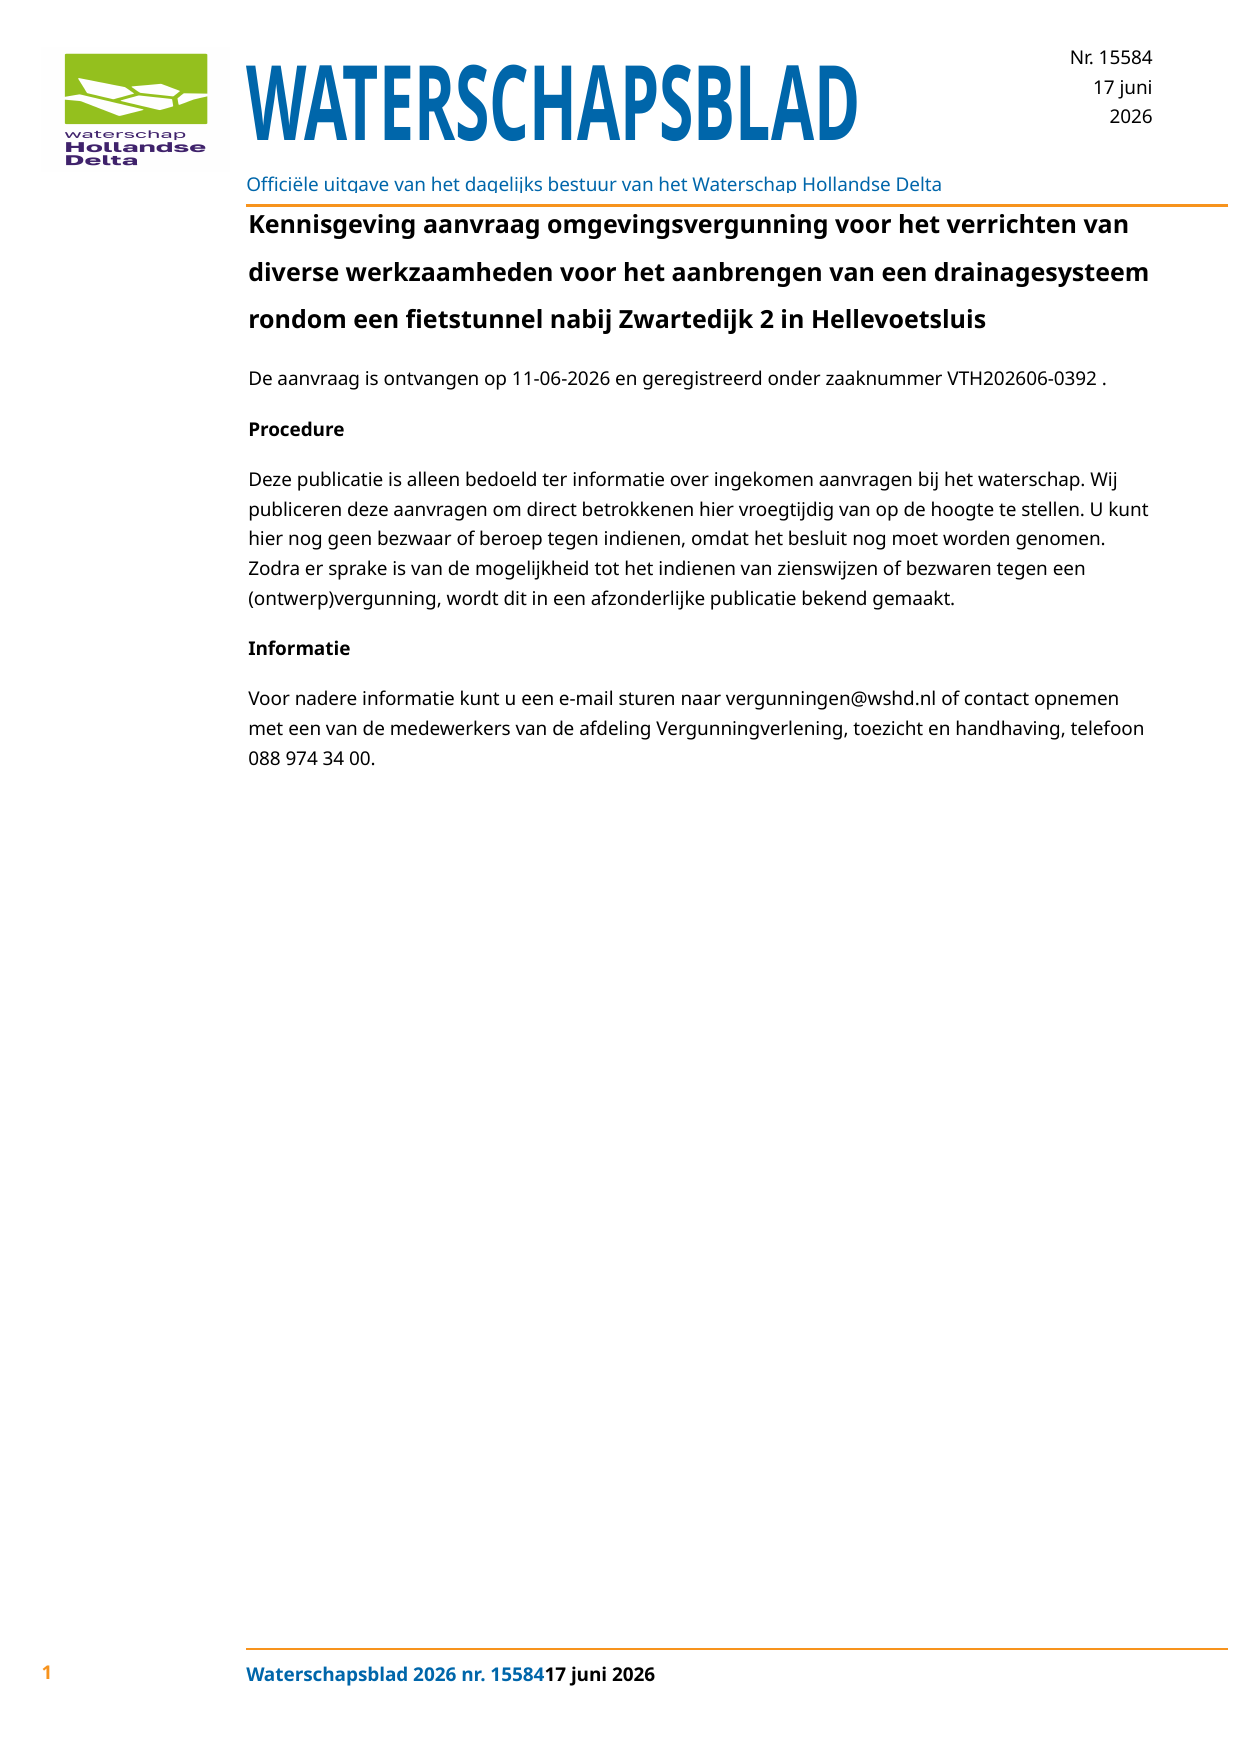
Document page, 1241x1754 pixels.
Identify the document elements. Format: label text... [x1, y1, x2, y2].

text Informatie [248, 635, 1152, 661]
text Deze publicatie is alleen bedoeld ter informatie over ingekomen aanvragen bij het waterschap. Wij publiceren deze aanvragen om direct betrokkenen hier vroegtijdig van op de hoogte te stellen. U kunt hier nog geen bezwaar of beroep tegen indienen, omdat het besluit nog moet worden genomen. Zodra er sprake is van de mogelijkheid tot het indienen van zienswijzen of bezwaren tegen een (ontwerp)vergunning, wordt dit in een afzonderlijke publicatie bekend gemaakt. [248, 466, 1152, 610]
text Kennisgeving aanvraag omgevingsvergunning voor het verrichten van diverse werkzaamheden voor het aanbrengen van een drainagesysteem rondom een fietstunnel nabij Zwartedijk 2 in Hellevoetsluis [248, 207, 1152, 336]
text De aanvraag is ontvangen op 11-06-2026 en geregistreerd onder zaaknummer VTH202606-0392 . [248, 366, 1152, 391]
text Procedure [248, 416, 1152, 442]
picture [41, 47, 231, 172]
text Voor nadere informatie kunt u een e-mail sturen naar vergunningen@wshd.nl of contact opnemen met een van de medewerkers van de afdeling Vergunningverlening, toezicht en handhaving, telefoon 088 974 34 00. [248, 686, 1152, 770]
